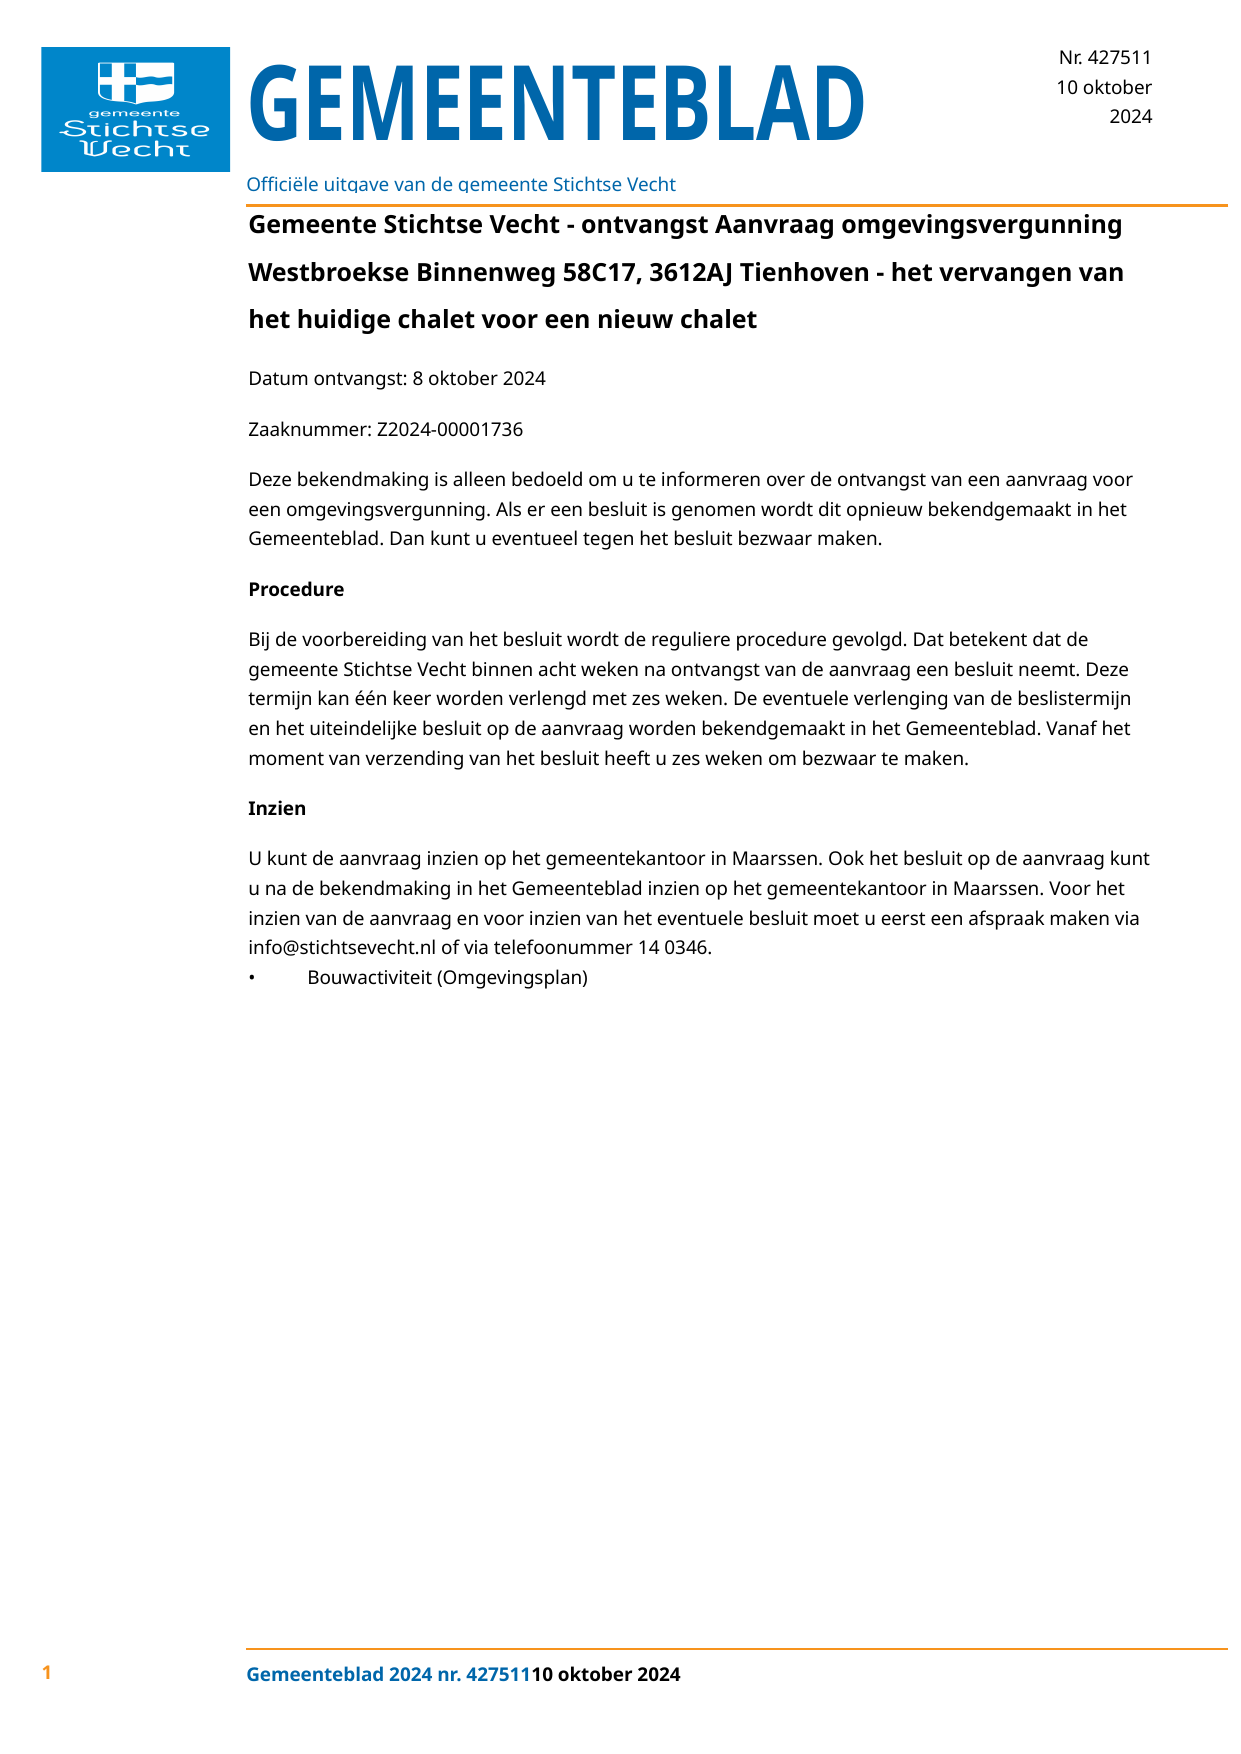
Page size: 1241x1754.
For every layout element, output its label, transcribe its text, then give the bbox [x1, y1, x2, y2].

text Inzien [248, 795, 1152, 821]
text Procedure [248, 576, 1152, 602]
text Gemeente Stichtse Vecht - ontvangst Aanvraag omgevingsvergunning Westbroekse Binnenweg 58C17, 3612AJ Tienhoven - het vervangen van het huidige chalet voor een nieuw chalet [248, 207, 1152, 336]
picture [99, 63, 135, 101]
list Bouwactiviteit (Omgevingsplan) [248, 964, 1152, 989]
text Datum ontvangst: 8 oktober 2024 [248, 366, 1152, 391]
text Bij de voorbereiding van het besluit wordt de reguliere procedure gevolgd. Dat betekent dat de gemeente Stichtse Vecht binnen acht weken na ontvangst van de aanvraag een besluit neemt. Deze termijn kan één keer worden verlengd met zes weken. De eventuele verlenging van de beslistermijn en het uiteindelijke besluit op de aanvraag worden bekendgemaakt in het Gemeenteblad. Vanaf het moment van verzending van het besluit heeft u zes weken om bezwaar te maken. [248, 626, 1152, 770]
text Deze bekendmaking is alleen bedoeld om u te informeren over de ontvangst van een aanvraag voor een omgevingsvergunning. Als er een besluit is genomen wordt dit opnieuw bekendgemaakt in het Gemeenteblad. Dan kunt u eventueel tegen het besluit bezwaar maken. [248, 466, 1152, 551]
text U kunt de aanvraag inzien op het gemeentekantoor in Maarssen. Ook het besluit op de aanvraag kunt u na de bekendmaking in het Gemeenteblad inzien op het gemeentekantoor in Maarssen. Voor het inzien van de aanvraag en voor inzien van het eventuele besluit moet u eerst een afspraak maken via info@stichtsevecht.nl of via telefoonummer 14 0346. [248, 846, 1152, 960]
text Zaaknummer: Z2024-00001736 [248, 416, 1152, 442]
picture [137, 63, 174, 103]
